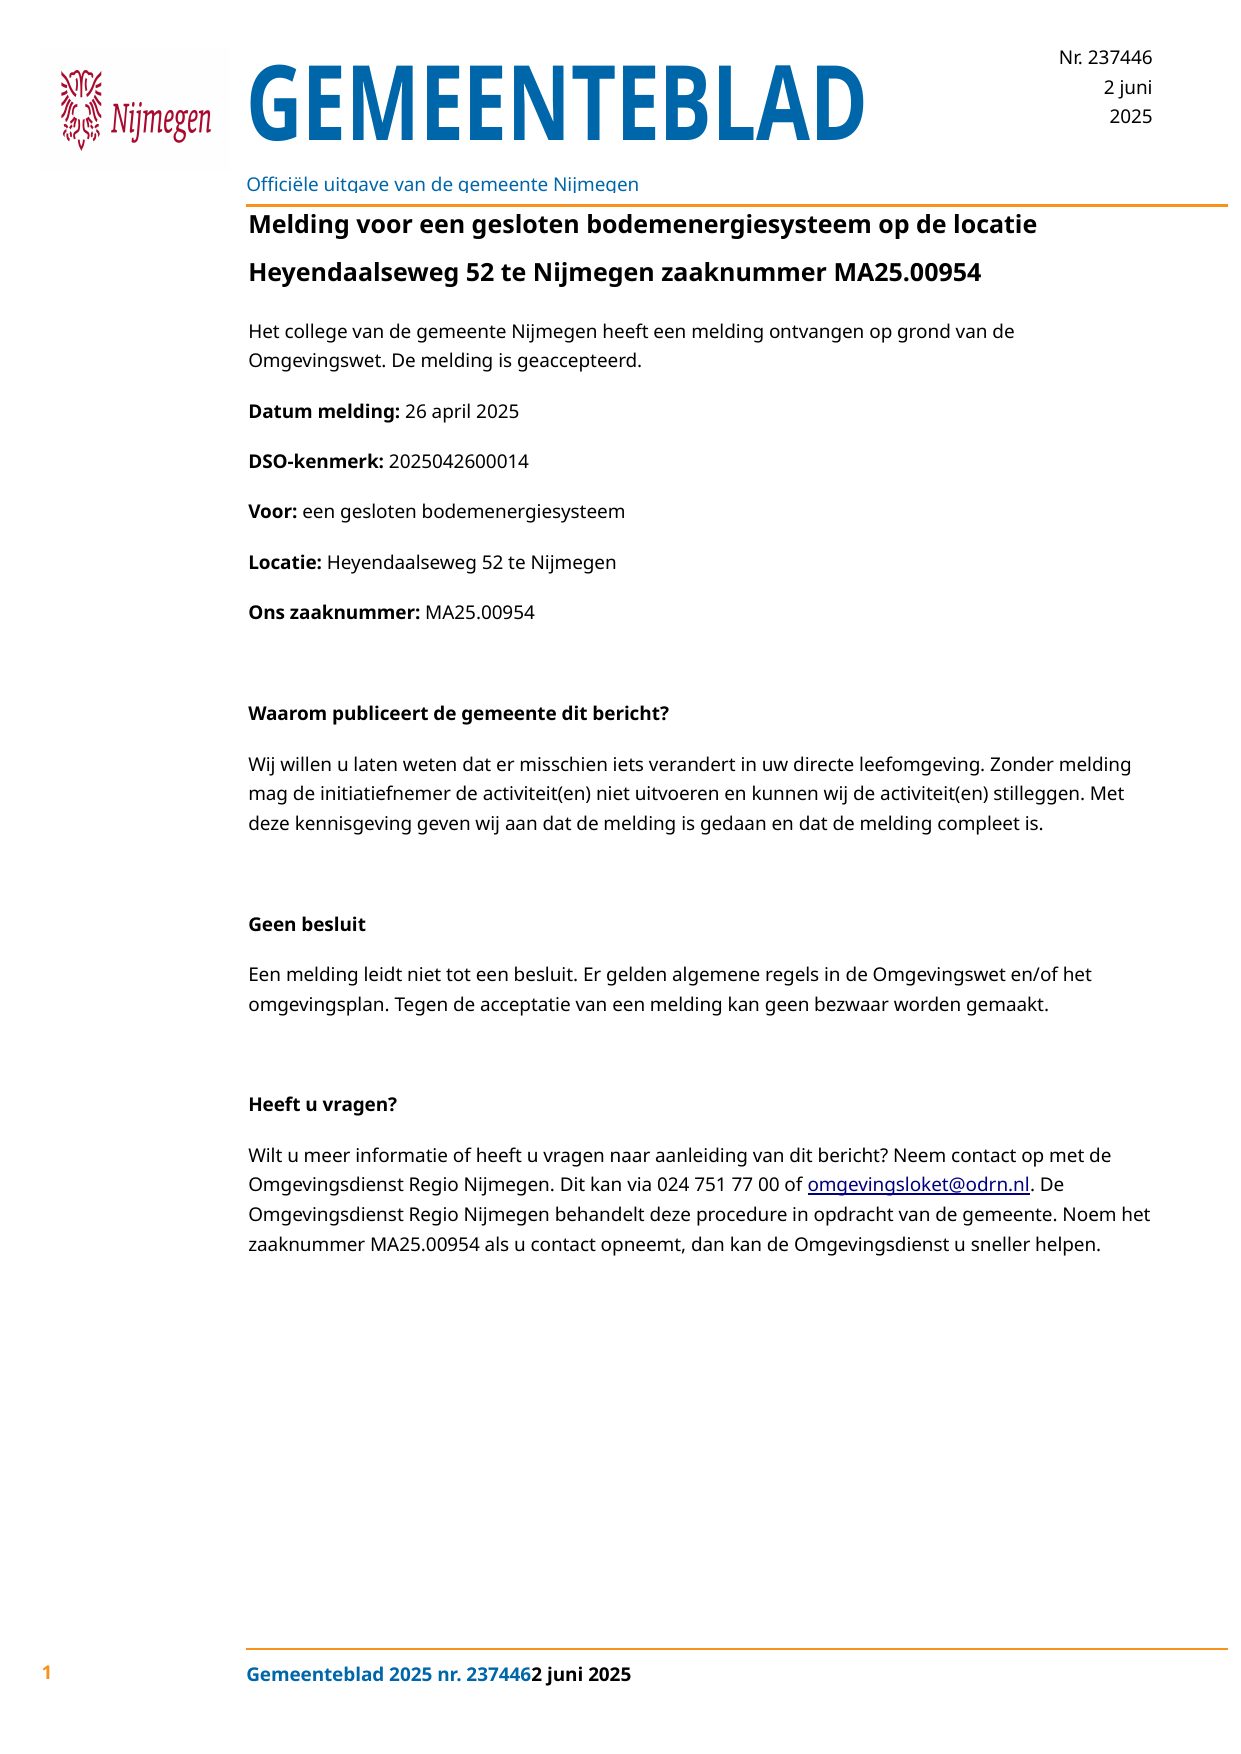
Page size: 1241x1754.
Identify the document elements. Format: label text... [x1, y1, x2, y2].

text Geen besluit [248, 911, 1152, 937]
text Melding voor een gesloten bodemenergiesysteem op de locatie Heyendaalseweg 52 te Nijmegen zaaknummer MA25.00954 [248, 207, 1152, 288]
text Het college van de gemeente Nijmegen heeft een melding ontvangen op grond van de Omgevingswet. De melding is geaccepteerd. [248, 318, 1152, 373]
text Heeft u vragen? [248, 1092, 1152, 1117]
text Waarom publiceert de gemeente dit bericht? [248, 700, 1152, 726]
picture [41, 47, 231, 172]
text Voor: een gesloten bodemenergiesysteem [248, 499, 1152, 524]
text Ons zaaknummer: MA25.00954 [248, 599, 1152, 625]
text Een melding leidt niet tot een besluit. Er gelden algemene regels in de Omgevingswet en/of het omgevingsplan. Tegen de acceptatie van een melding kan geen bezwaar worden gemaakt. [248, 961, 1152, 1017]
text Locatie: Heyendaalseweg 52 te Nijmegen [248, 549, 1152, 575]
text Wij willen u laten weten dat er misschien iets verandert in uw directe leefomgeving. Zonder melding mag de initiatiefnemer de activiteit(en) niet uitvoeren en kunnen wij de activiteit(en) stilleggen. Met deze kennisgeving geven wij aan dat de melding is gedaan en dat de melding compleet is. [248, 751, 1152, 836]
text Wilt u meer informatie of heeft u vragen naar aanleiding van dit bericht? Neem contact op met de Omgevingsdienst Regio Nijmegen. Dit kan via 024 751 77 00 of omgevingsloket@odrn.nl. De Omgevingsdienst Regio Nijmegen behandelt deze procedure in opdracht van de gemeente. Noem het zaaknummer MA25.00954 als u contact opneemt, dan kan de Omgevingsdienst u sneller helpen. [248, 1142, 1152, 1257]
text DSO-kenmerk: 2025042600014 [248, 448, 1152, 474]
text Datum melding: 26 april 2025 [248, 398, 1152, 424]
